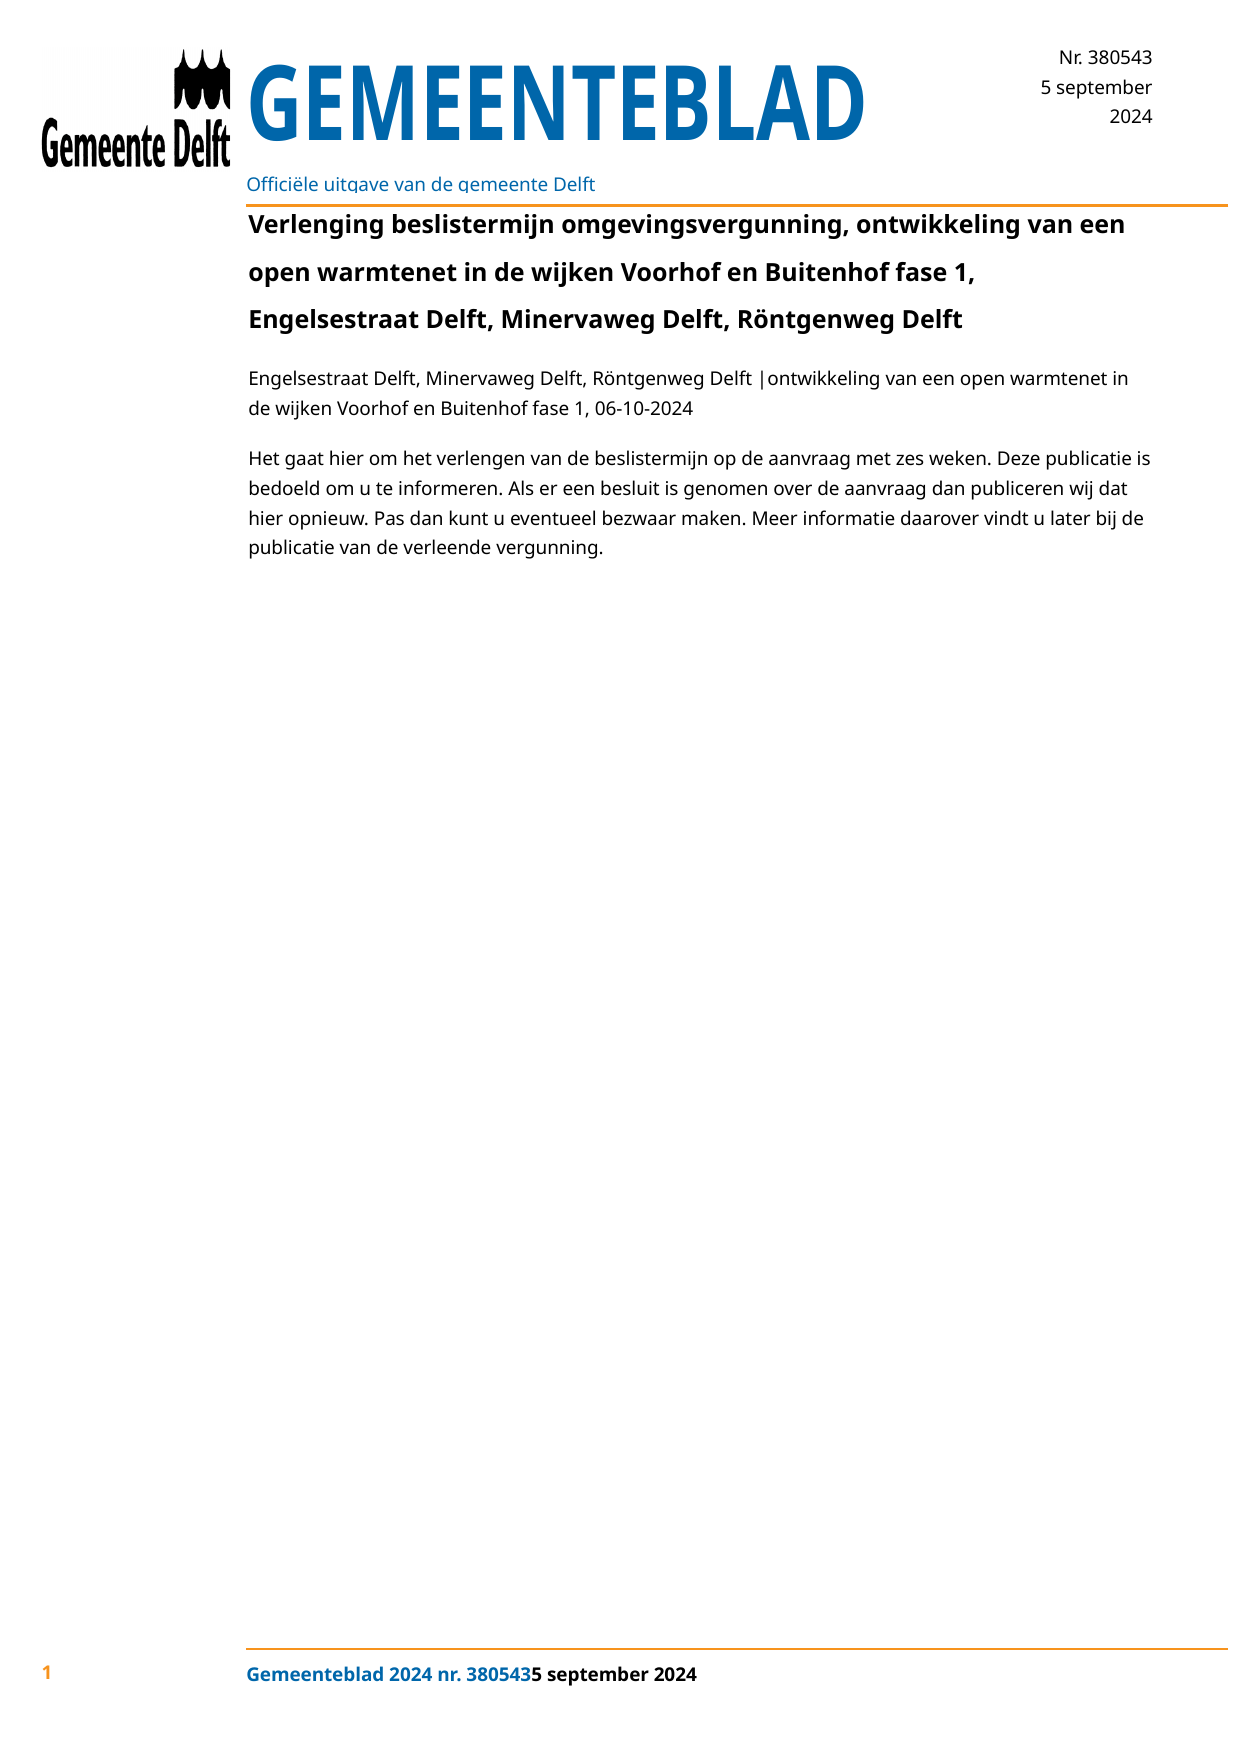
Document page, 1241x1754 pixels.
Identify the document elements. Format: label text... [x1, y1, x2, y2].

picture [41, 47, 231, 172]
text Verlenging beslistermijn omgevingsvergunning, ontwikkeling van een open warmtenet in de wijken Voorhof en Buitenhof fase 1, Engelsestraat Delft, Minervaweg Delft, Röntgenweg Delft [248, 207, 1152, 336]
text Het gaat hier om het verlengen van de beslistermijn op de aanvraag met zes weken. Deze publicatie is bedoeld om u te informeren. Als er een besluit is genomen over de aanvraag dan publiceren wij dat hier opnieuw. Pas dan kunt u eventueel bezwaar maken. Meer informatie daarover vindt u later bij de publicatie van de verleende vergunning. [248, 446, 1152, 560]
text Engelsestraat Delft, Minervaweg Delft, Röntgenweg Delft |ontwikkeling van een open warmtenet in de wijken Voorhof en Buitenhof fase 1, 06-10-2024 [248, 366, 1152, 421]
